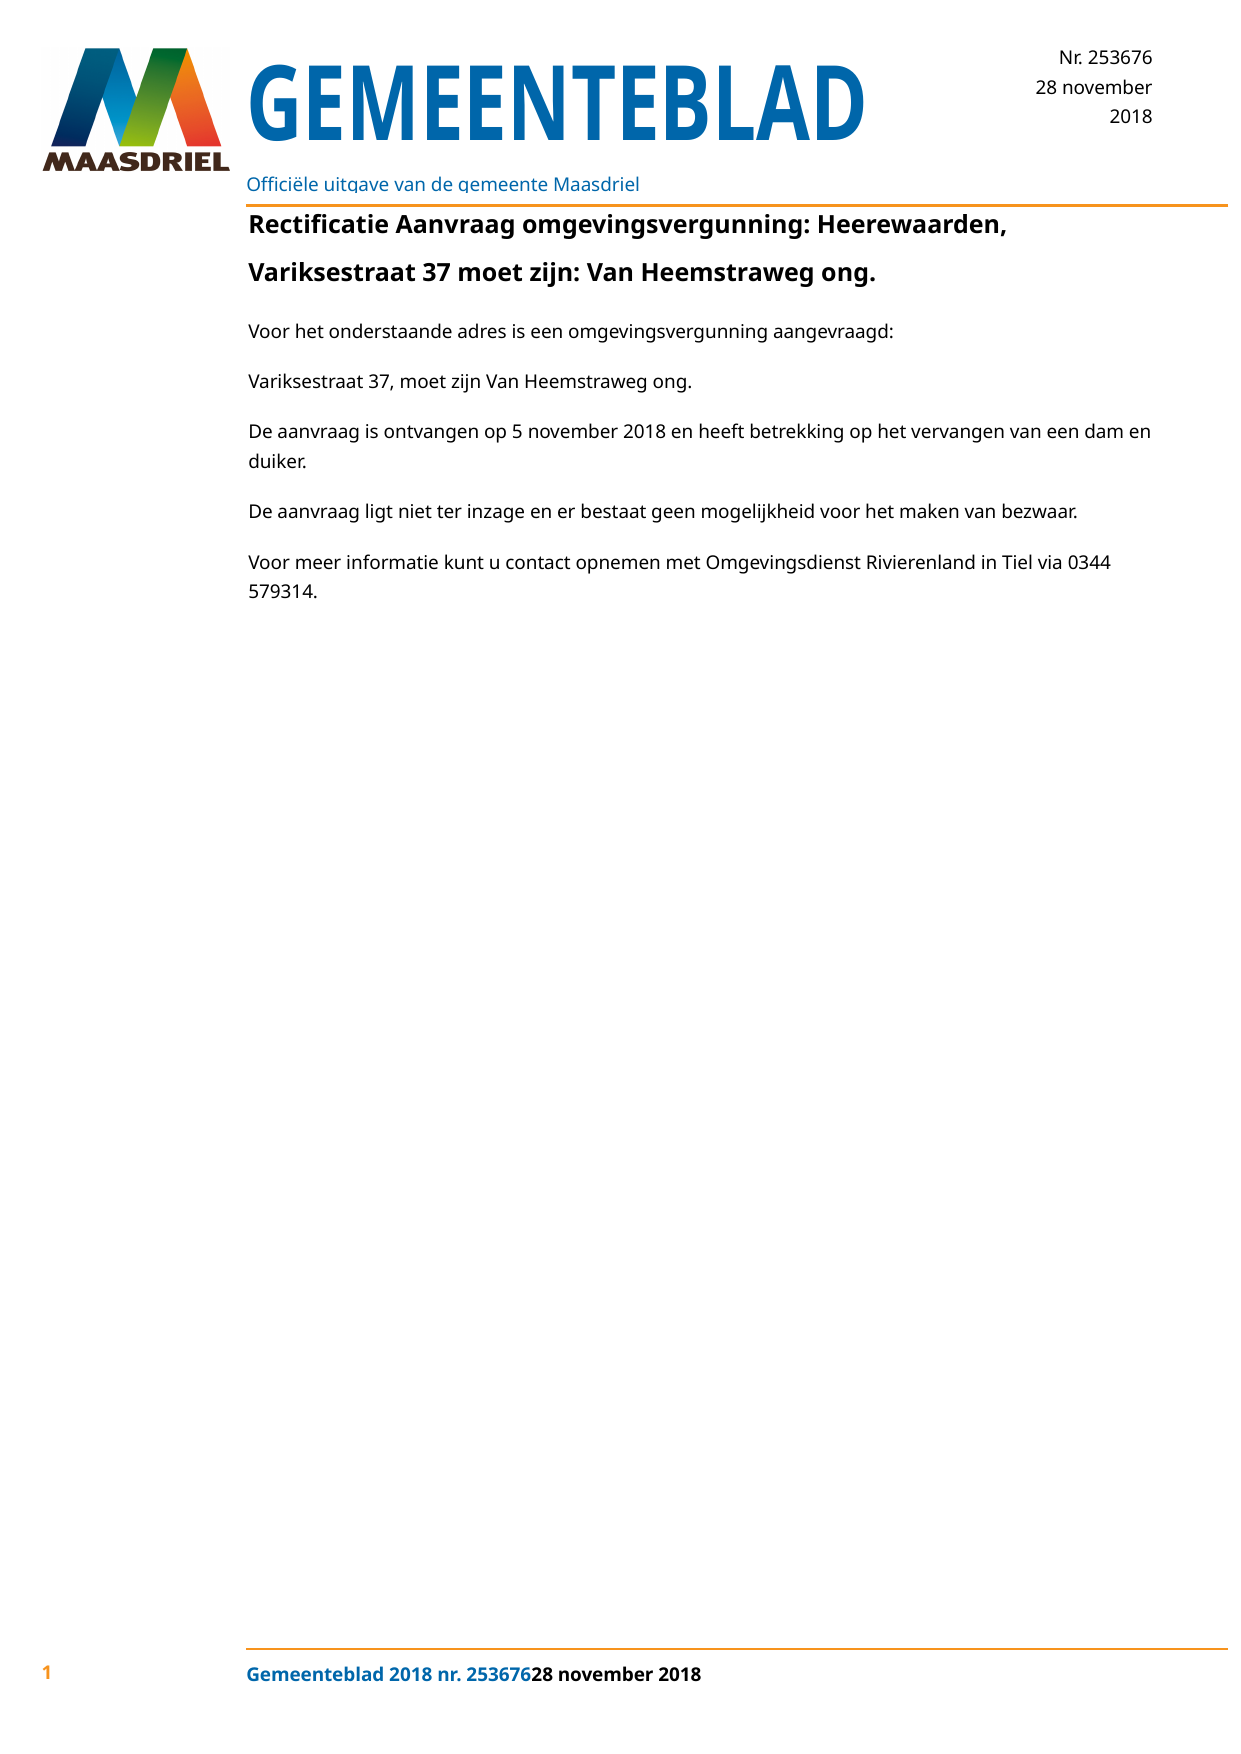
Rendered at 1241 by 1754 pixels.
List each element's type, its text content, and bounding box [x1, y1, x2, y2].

text Rectificatie Aanvraag omgevingsvergunning: Heerewaarden, Variksestraat 37 moet zijn: Van Heemstraweg ong. [248, 207, 1152, 288]
text Variksestraat 37, moet zijn Van Heemstraweg ong. [248, 368, 1152, 394]
picture [41, 47, 231, 172]
text De aanvraag ligt niet ter inzage en er bestaat geen mogelijkheid voor het maken van bezwaar. [248, 499, 1152, 524]
text Voor het onderstaande adres is een omgevingsvergunning aangevraagd: [248, 318, 1152, 344]
text De aanvraag is ontvangen op 5 november 2018 en heeft betrekking op het vervangen van een dam en duiker. [248, 419, 1152, 474]
text Voor meer informatie kunt u contact opnemen met Omgevingsdienst Rivierenland in Tiel via 0344 579314. [248, 549, 1152, 604]
